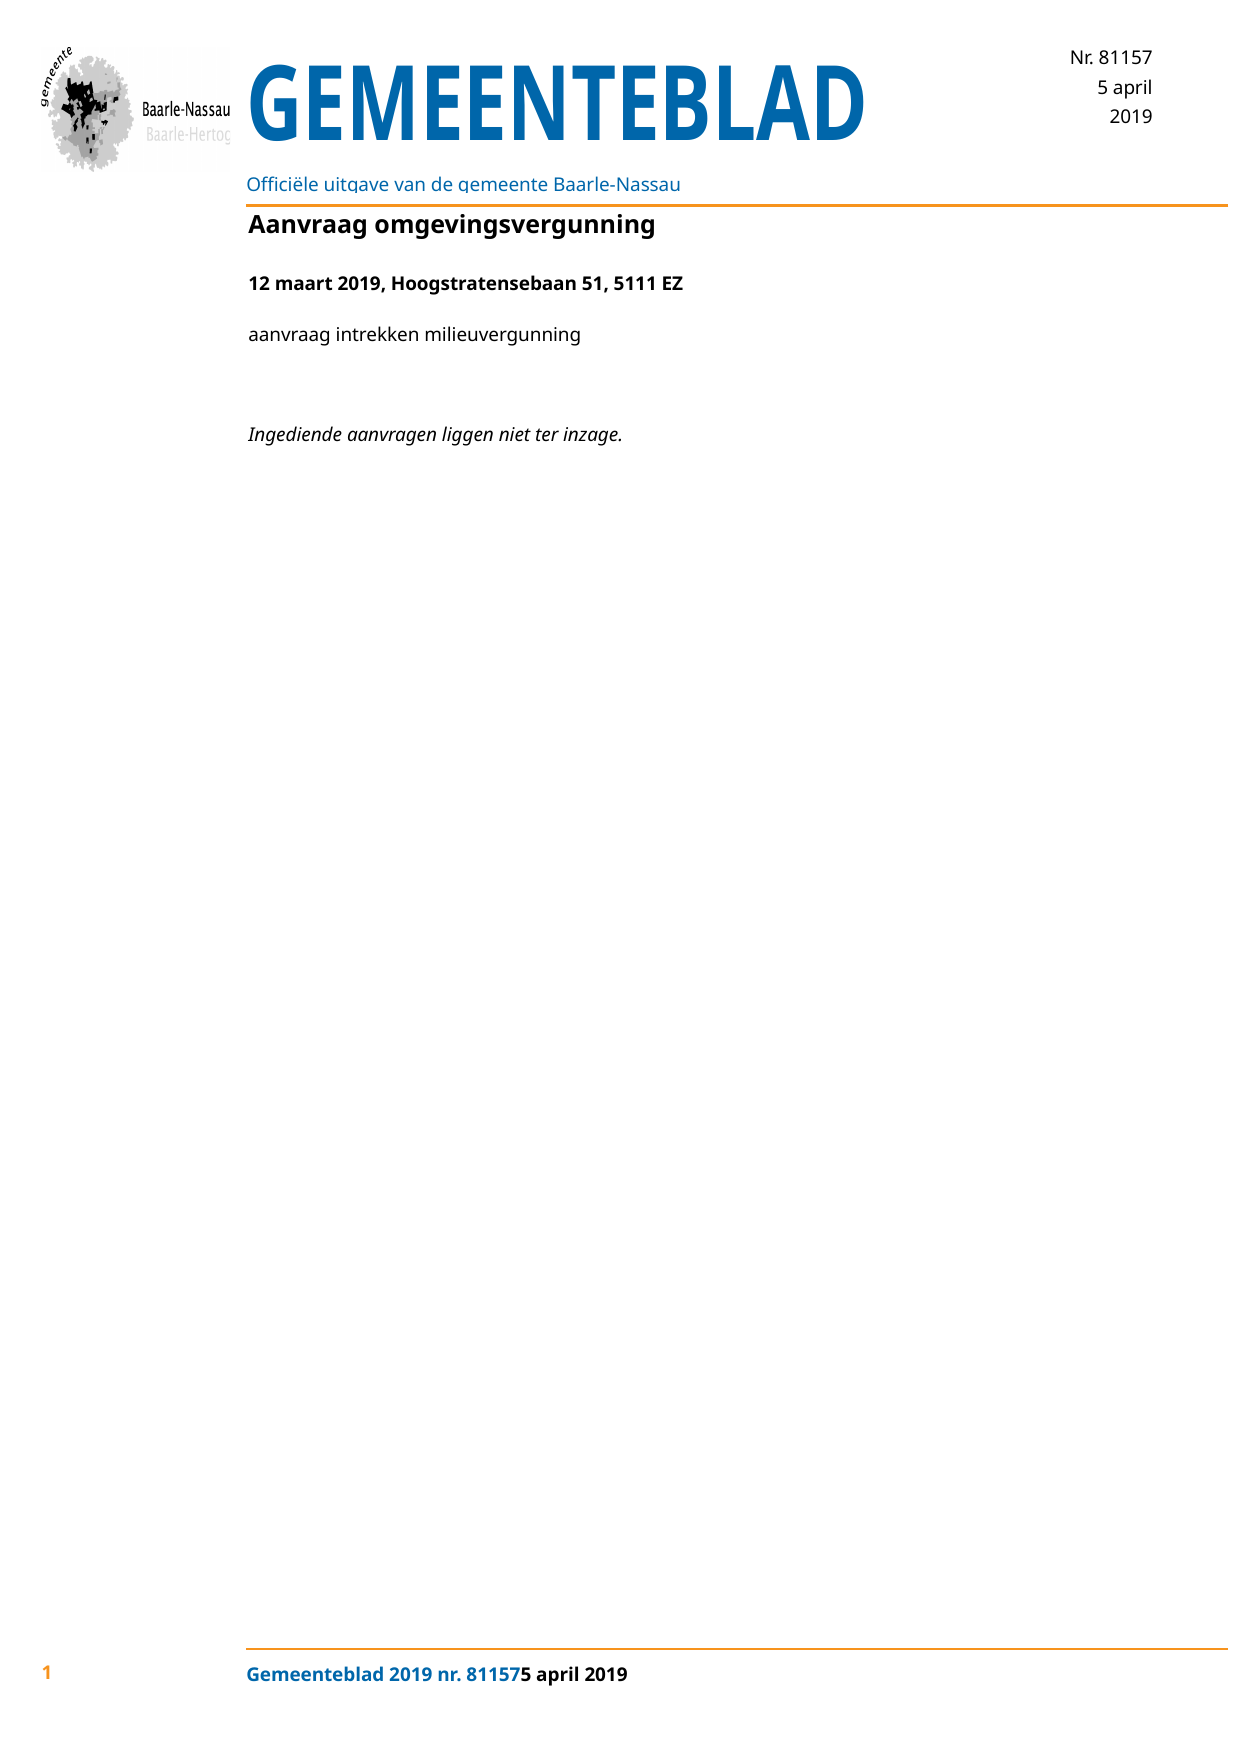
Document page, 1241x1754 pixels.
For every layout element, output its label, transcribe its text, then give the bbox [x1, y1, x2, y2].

text aanvraag intrekken milieuvergunning [248, 321, 1152, 346]
text 12 maart 2019, Hoogstratensebaan 51, 5111 EZ [248, 270, 1152, 296]
picture [41, 47, 231, 172]
text Aanvraag omgevingsvergunning [248, 207, 1152, 241]
text Ingediende aanvragen liggen niet ter inzage. [248, 422, 1152, 447]
